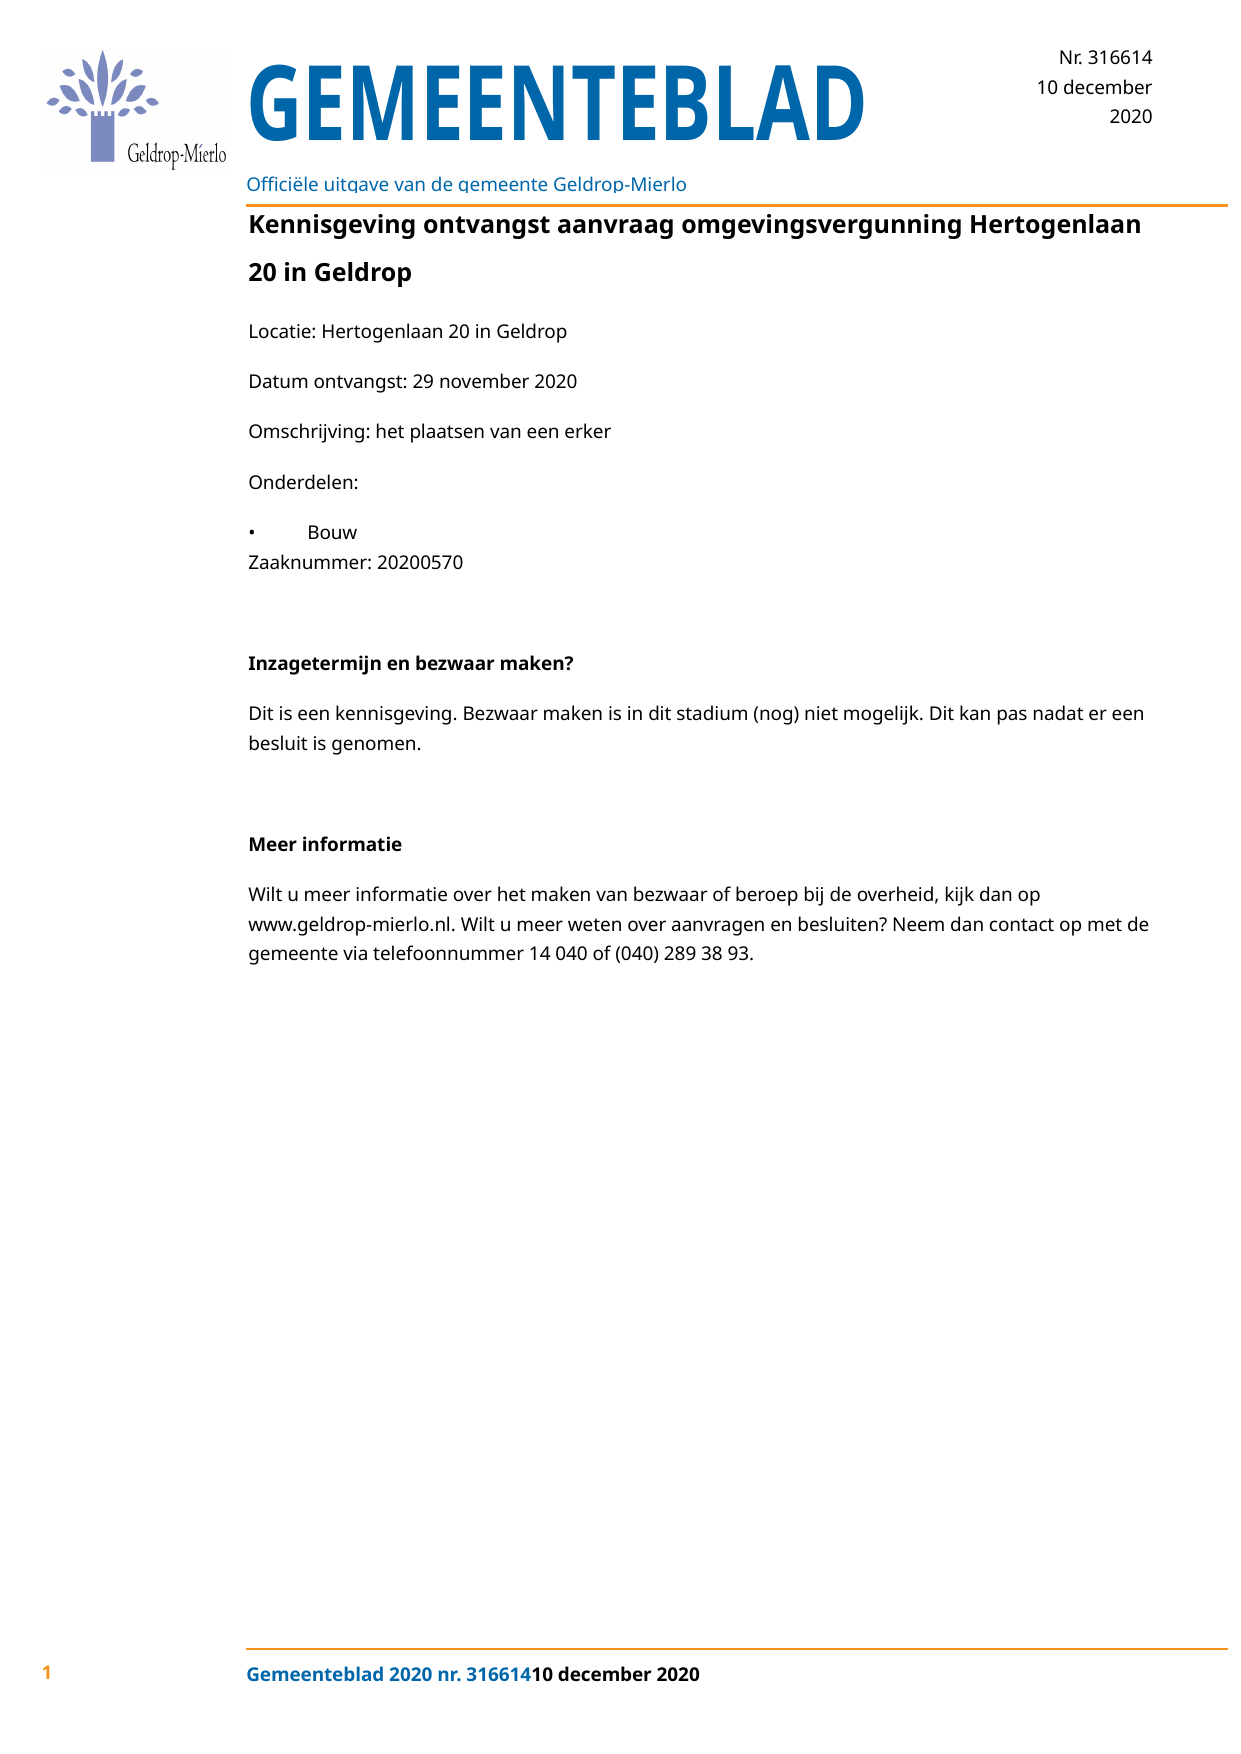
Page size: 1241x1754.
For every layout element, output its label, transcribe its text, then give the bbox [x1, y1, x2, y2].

text Inzagetermijn en bezwaar maken? [248, 650, 1152, 676]
text Zaaknummer: 20200570 [248, 549, 1152, 575]
text Locatie: Hertogenlaan 20 in Geldrop [248, 318, 1152, 344]
text Wilt u meer informatie over het maken van bezwaar of beroep bij de overheid, kijk dan op www.geldrop-mierlo.nl. Wilt u meer weten over aanvragen en besluiten? Neem dan contact op met de gemeente via telefoonnummer 14 040 of (040) 289 38 93. [248, 881, 1152, 966]
text Meer informatie [248, 831, 1152, 857]
text Datum ontvangst: 29 november 2020 [248, 368, 1152, 394]
text Kennisgeving ontvangst aanvraag omgevingsvergunning Hertogenlaan 20 in Geldrop [248, 207, 1152, 288]
text Omschrijving: het plaatsen van een erker [248, 419, 1152, 444]
text Onderdelen: [248, 469, 1152, 495]
list Bouw [248, 519, 1152, 545]
text Dit is een kennisgeving. Bezwaar maken is in dit stadium (nog) niet mogelijk. Dit kan pas nadat er een besluit is genomen. [248, 700, 1152, 756]
picture [41, 47, 231, 172]
